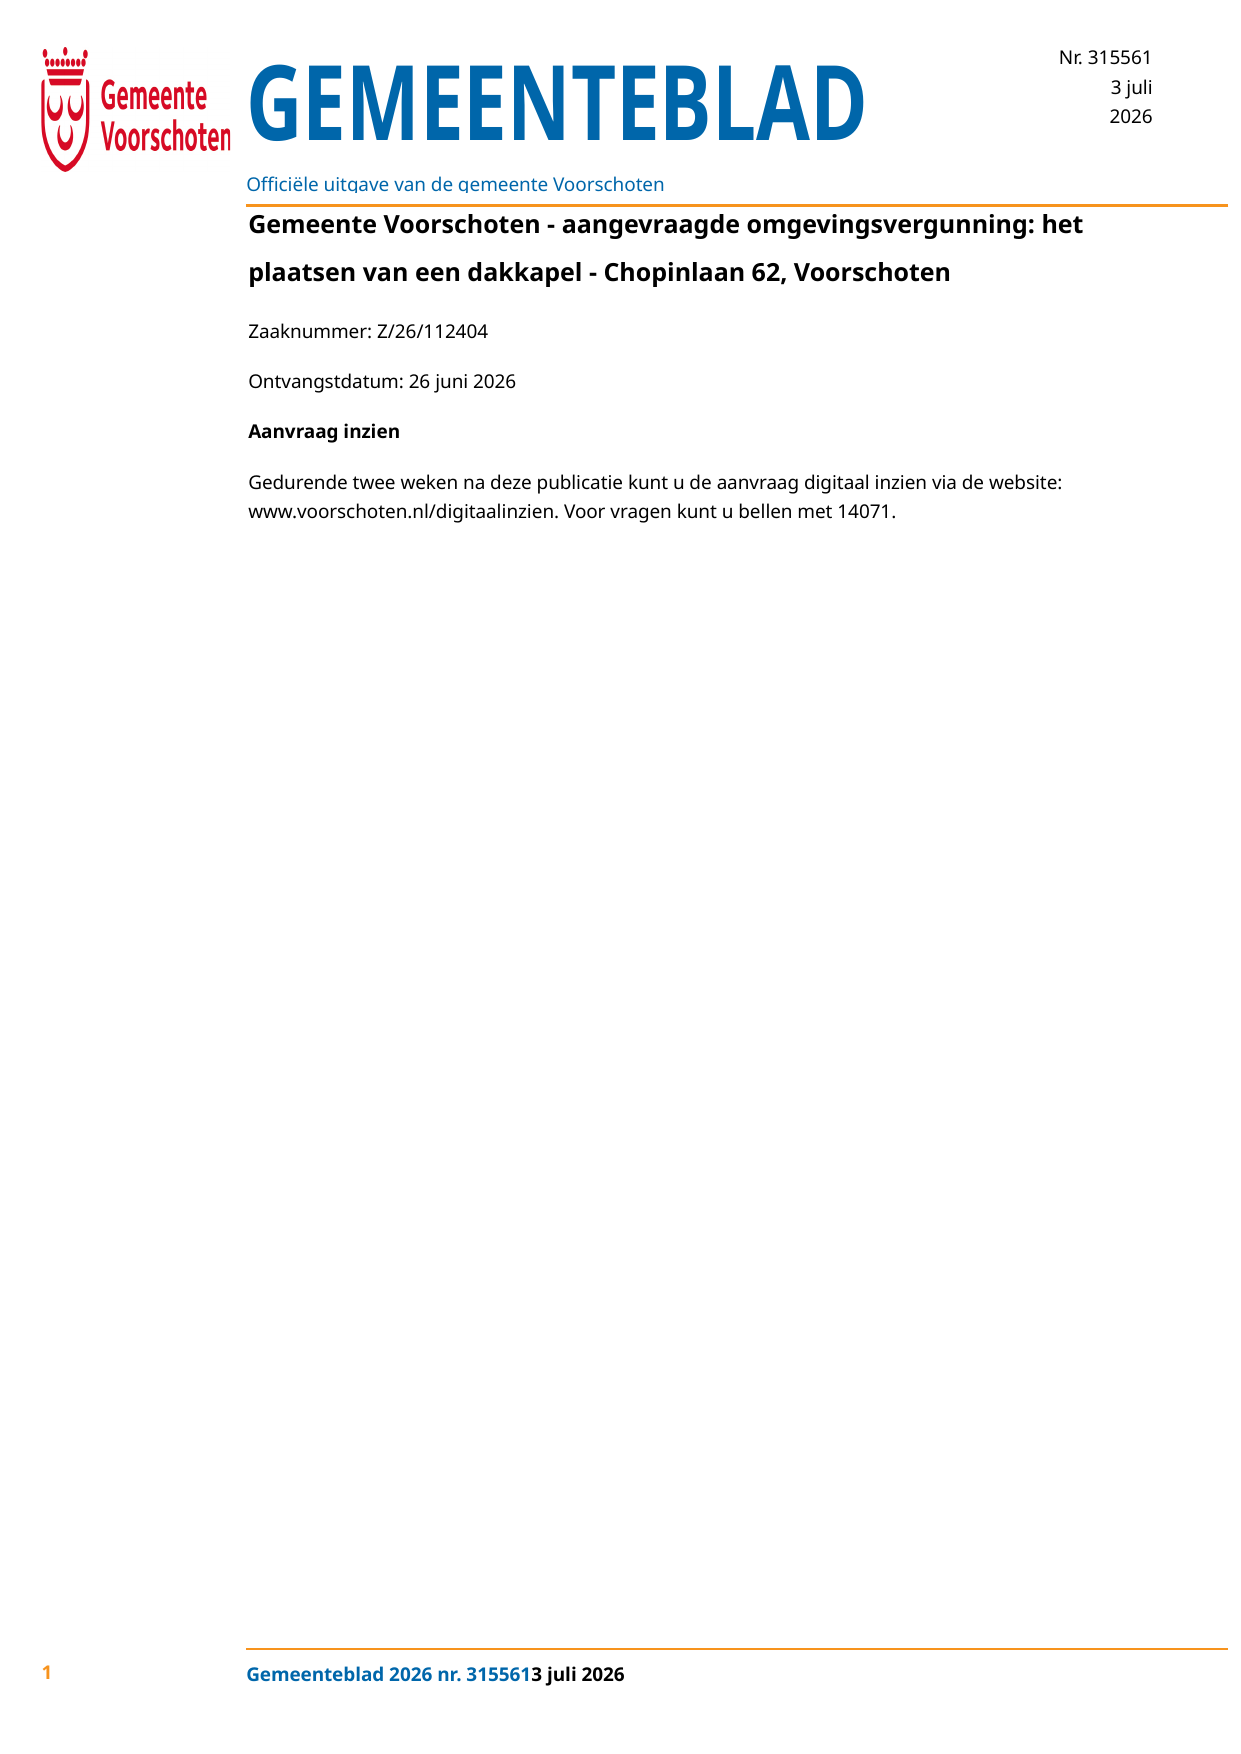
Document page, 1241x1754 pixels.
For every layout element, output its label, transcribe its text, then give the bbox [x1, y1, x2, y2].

text Zaaknummer: Z/26/112404 [248, 318, 1152, 344]
text Gedurende twee weken na deze publicatie kunt u de aanvraag digitaal inzien via de website: www.voorschoten.nl/digitaalinzien. Voor vragen kunt u bellen met 14071. [248, 469, 1152, 524]
text Gemeente Voorschoten - aangevraagde omgevingsvergunning: het plaatsen van een dakkapel - Chopinlaan 62, Voorschoten [248, 207, 1152, 288]
text Ontvangstdatum: 26 juni 2026 [248, 368, 1152, 394]
picture [41, 47, 231, 172]
text Aanvraag inzien [248, 419, 1152, 444]
